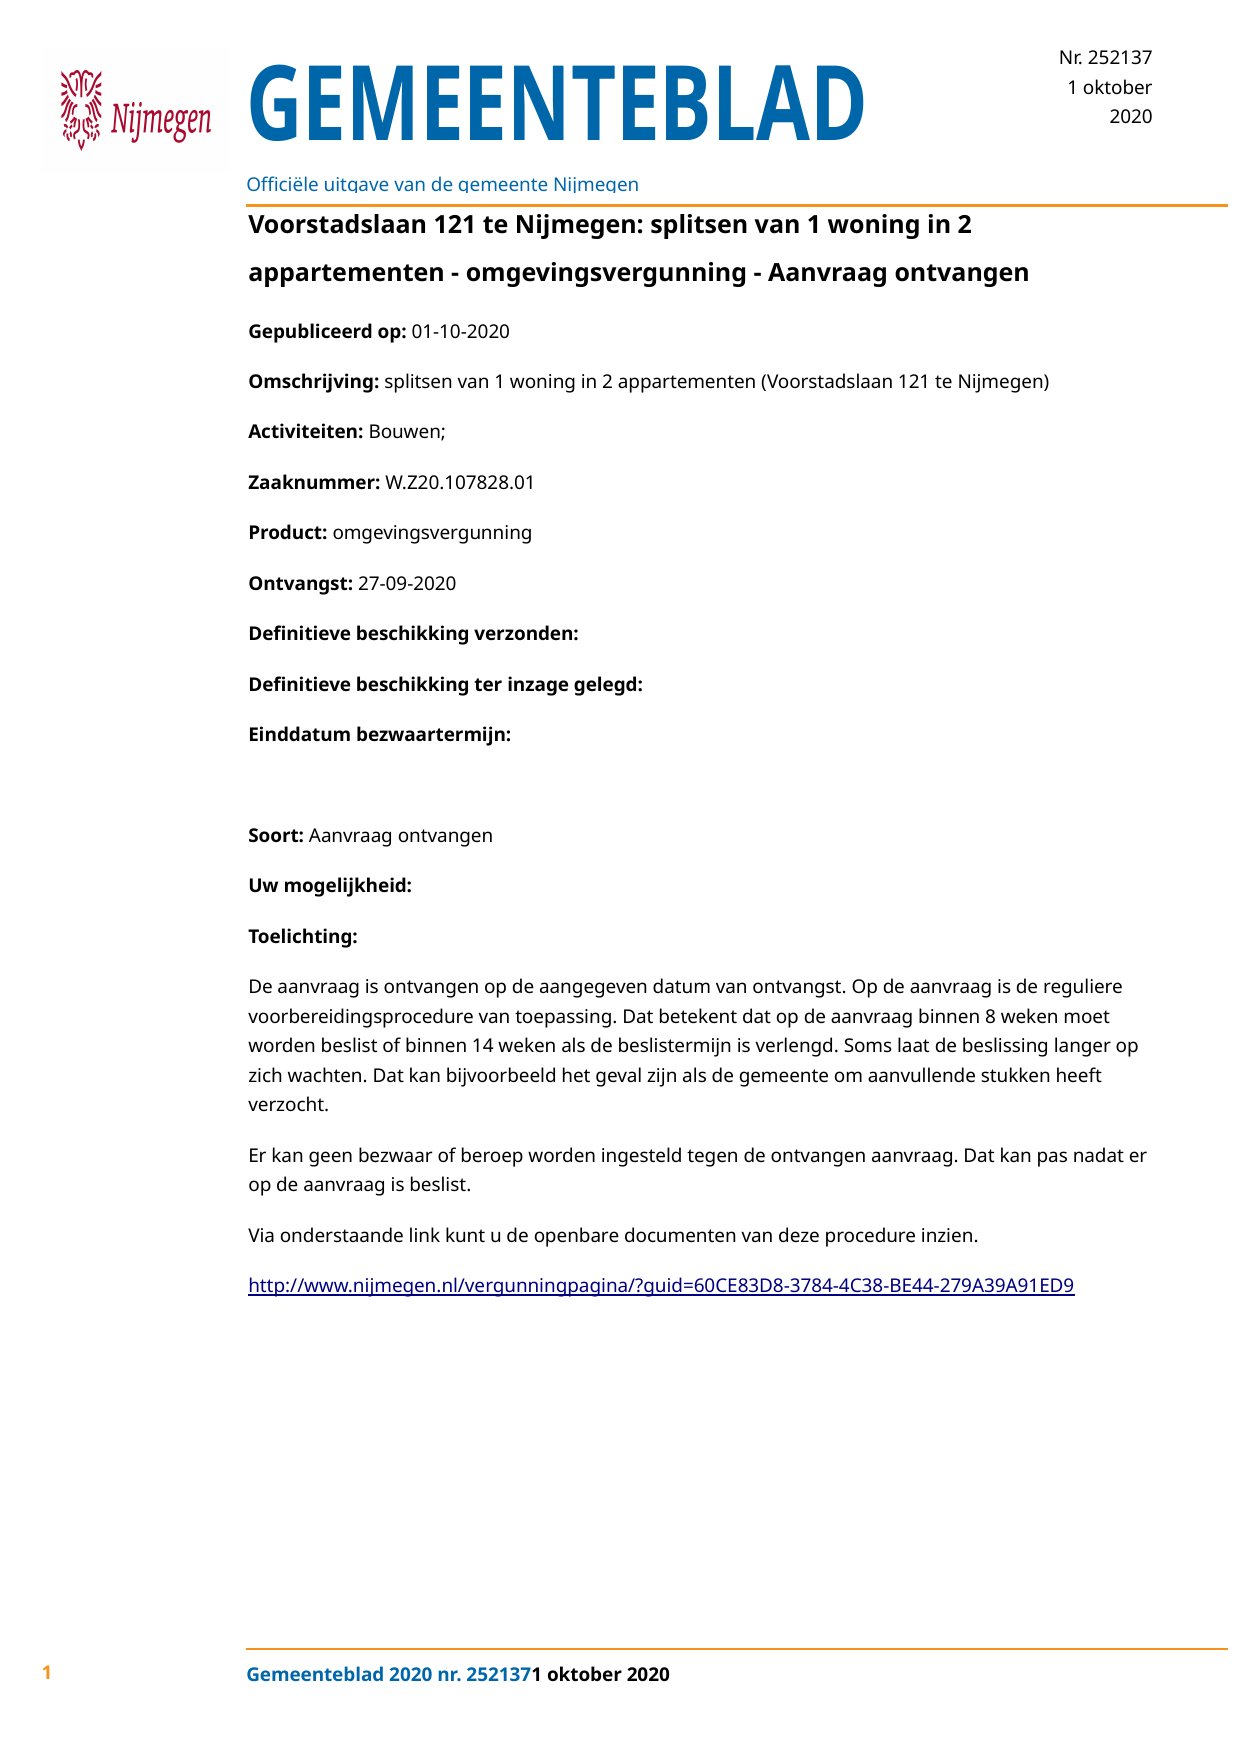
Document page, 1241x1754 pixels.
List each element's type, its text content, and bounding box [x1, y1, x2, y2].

text Omschrijving: splitsen van 1 woning in 2 appartementen (Voorstadslaan 121 te Nijmegen) [248, 368, 1152, 394]
text Einddatum bezwaartermijn: [248, 721, 1152, 747]
text Ontvangst: 27-09-2020 [248, 570, 1152, 596]
text De aanvraag is ontvangen op de aangegeven datum van ontvangst. Op de aanvraag is de reguliere voorbereidingsprocedure van toepassing. Dat betekent dat op de aanvraag binnen 8 weken moet worden beslist of binnen 14 weken als de beslistermijn is verlengd. Soms laat de beslissing langer op zich wachten. Dat kan bijvoorbeeld het geval zijn als de gemeente om aanvullende stukken heeft verzocht. [248, 973, 1152, 1117]
text Definitieve beschikking ter inzage gelegd: [248, 671, 1152, 697]
text Activiteiten: Bouwen; [248, 419, 1152, 444]
text Gepubliceerd op: 01-10-2020 [248, 318, 1152, 344]
text Uw mogelijkheid: [248, 872, 1152, 898]
text Voorstadslaan 121 te Nijmegen: splitsen van 1 woning in 2 appartementen - omgevingsvergunning - Aanvraag ontvangen [248, 207, 1152, 288]
text Er kan geen bezwaar of beroep worden ingesteld tegen de ontvangen aanvraag. Dat kan pas nadat er op de aanvraag is beslist. [248, 1142, 1152, 1197]
text http://www.nijmegen.nl/vergunningpagina/?guid=60CE83D8-3784-4C38-BE44-279A39A91ED9 [248, 1272, 1152, 1298]
text Via onderstaande link kunt u de openbare documenten van deze procedure inzien. [248, 1222, 1152, 1248]
text Product: omgevingsvergunning [248, 519, 1152, 545]
picture [41, 47, 231, 172]
text Toelichting: [248, 923, 1152, 949]
text Soort: Aanvraag ontvangen [248, 822, 1152, 848]
text Definitieve beschikking verzonden: [248, 620, 1152, 646]
text Zaaknummer: W.Z20.107828.01 [248, 469, 1152, 495]
